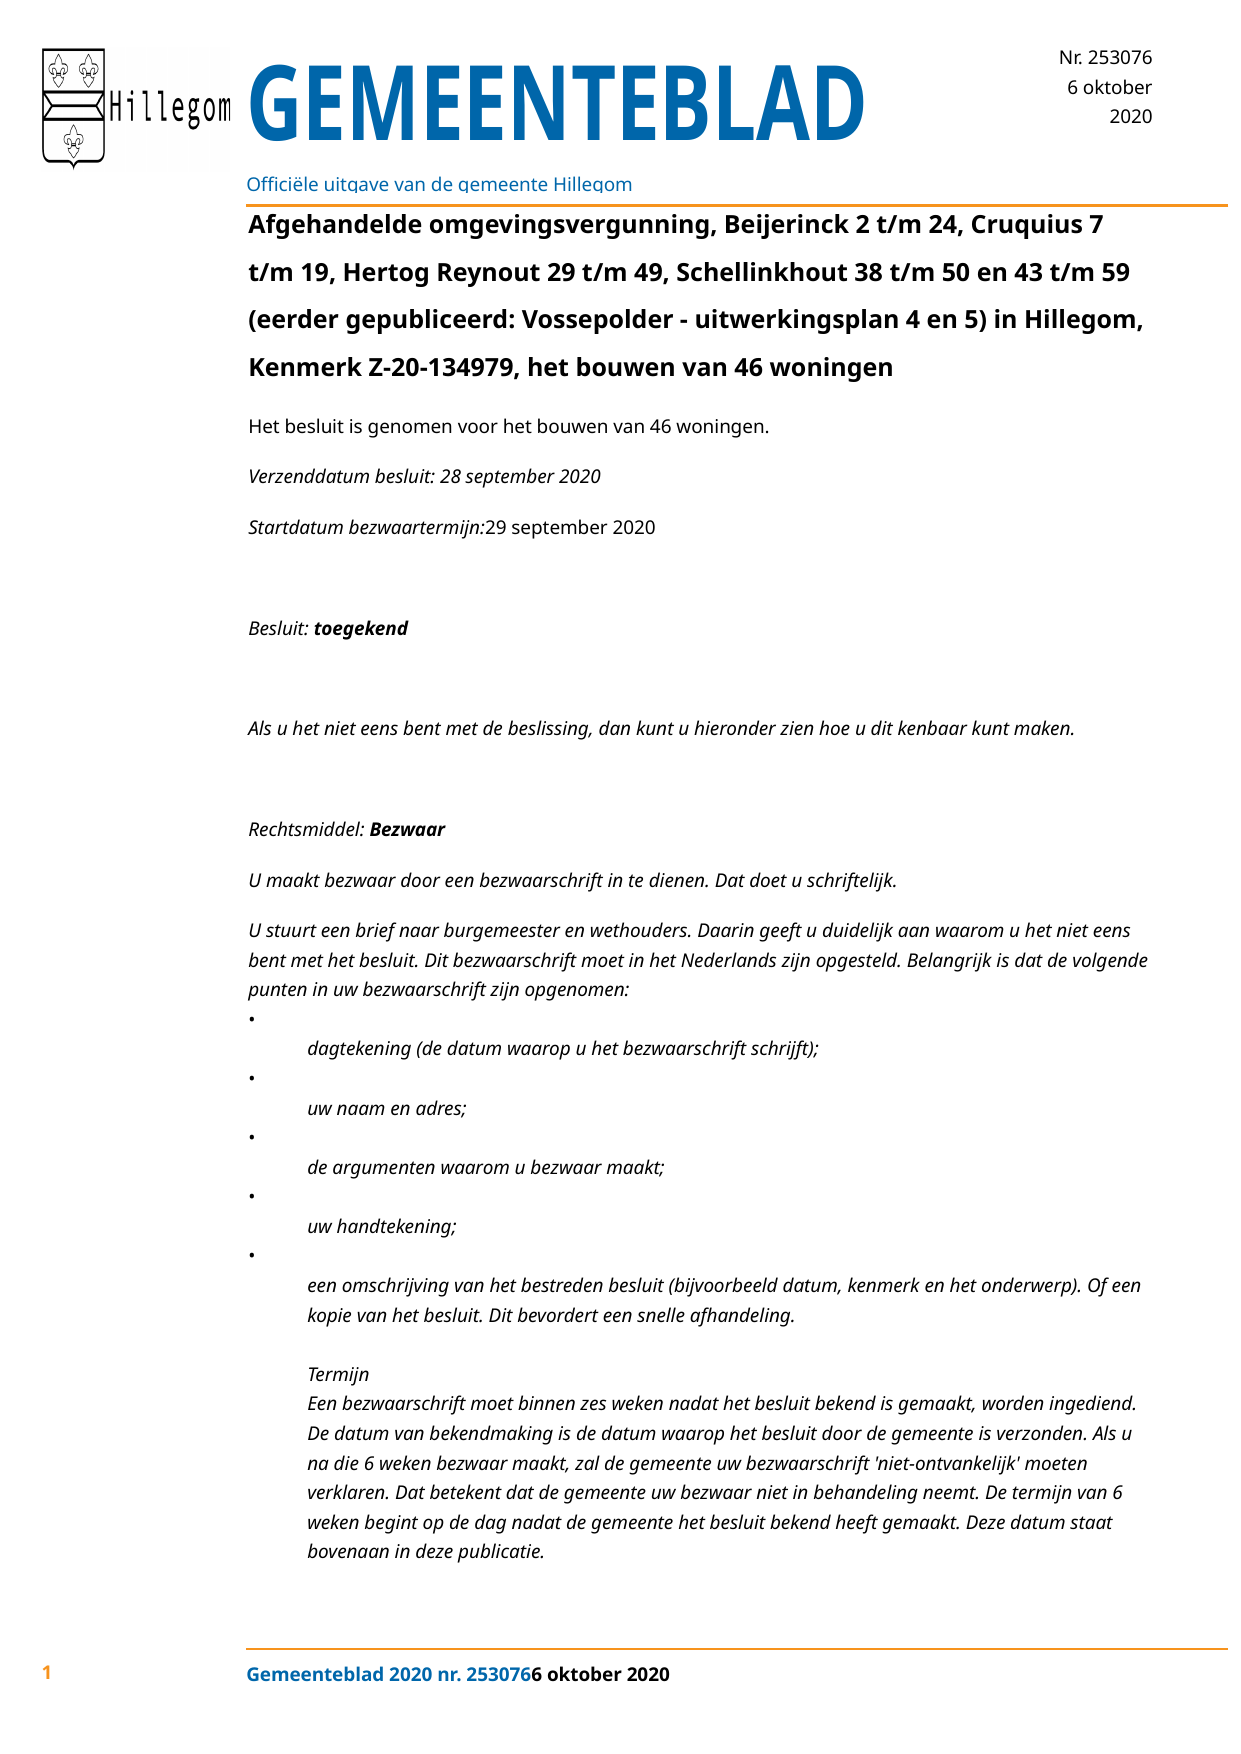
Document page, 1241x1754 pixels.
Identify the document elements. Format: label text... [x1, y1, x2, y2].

list een omschrijving van het bestreden besluit (bijvoorbeeld datum, kenmerk en het onderwerp). Of een kopie van het besluit. Dit bevordert een snelle afhandeling. [248, 1272, 1152, 1328]
list dagtekening (de datum waarop u het bezwaarschrift schrijft); [248, 1036, 1152, 1061]
list uw naam en adres; [248, 1095, 1152, 1121]
text Rechtsmiddel: Bezwaar [248, 816, 1152, 842]
text Het besluit is genomen voor het bouwen van 46 woningen. [248, 413, 1152, 439]
text Startdatum bezwaartermijn:29 september 2020 [248, 514, 1152, 540]
picture [41, 47, 231, 172]
text Afgehandelde omgevingsvergunning, Beijerinck 2 t/m 24, Cruquius 7 t/m 19, Hertog Reynout 29 t/m 49, Schellinkhout 38 t/m 50 en 43 t/m 59 (eerder gepubliceerd: Vossepolder - uitwerkingsplan 4 en 5) in Hillegom, Kenmerk Z-20-134979, het bouwen van 46 woningen [248, 207, 1152, 384]
list uw handtekening; [248, 1213, 1152, 1239]
list Termijn [248, 1361, 1152, 1387]
text U stuurt een brief naar burgemeester en wethouders. Daarin geeft u duidelijk aan waarom u het niet eens bent met het besluit. Dit bezwaarschrift moet in het Nederlands zijn opgesteld. Belangrijk is dat de volgende punten in uw bezwaarschrift zijn opgenomen: [248, 917, 1152, 1002]
text U maakt bezwaar door een bezwaarschrift in te dienen. Dat doet u schriftelijk. [248, 867, 1152, 893]
text Verzenddatum besluit: 28 september 2020 [248, 463, 1152, 489]
text Besluit: toegekend [248, 615, 1152, 641]
list Een bezwaarschrift moet binnen zes weken nadat het besluit bekend is gemaakt, worden ingediend. De datum van bekendmaking is de datum waarop het besluit door de gemeente is verzonden. Als u na die 6 weken bezwaar maakt, zal de gemeente uw bezwaarschrift 'niet-ontvankelijk' moeten verklaren. Dat betekent dat de gemeente uw bezwaar niet in behandeling neemt. De termijn van 6 weken begint op de dag nadat de gemeente het besluit bekend heeft gemaakt. Deze datum staat bovenaan in deze publicatie. [248, 1391, 1152, 1564]
list de argumenten waarom u bezwaar maakt; [248, 1154, 1152, 1180]
text Als u het niet eens bent met de beslissing, dan kunt u hieronder zien hoe u dit kenbaar kunt maken. [248, 716, 1152, 741]
